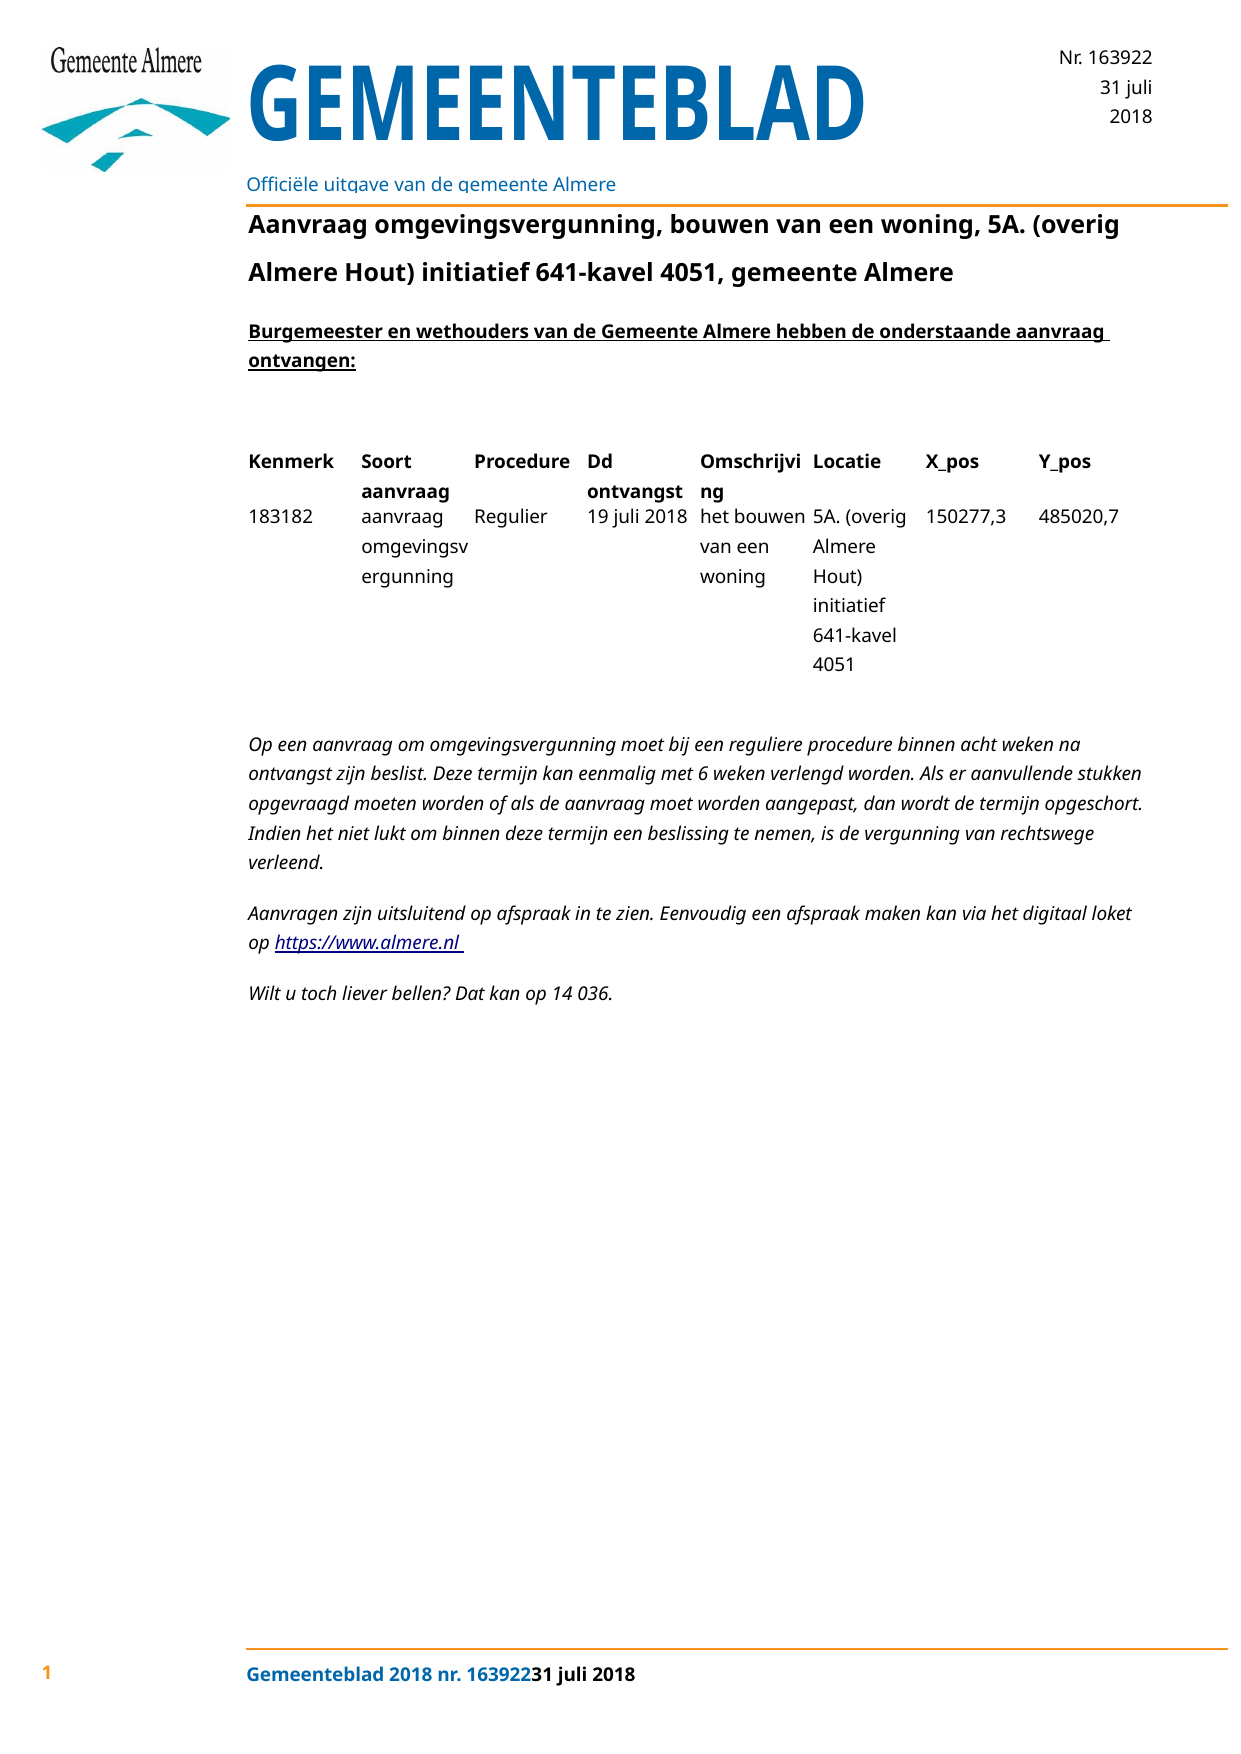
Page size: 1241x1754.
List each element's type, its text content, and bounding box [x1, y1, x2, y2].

text Burgemeester en wethouders van de Gemeente Almere hebben de onderstaande aanvraag ontvangen: [248, 318, 1152, 373]
table_cell 150277,3 [926, 504, 1038, 677]
table_header Locatie [813, 449, 926, 504]
table_cell 5A. (overig Almere Hout) initiatief 641-kavel 4051 [813, 504, 926, 677]
table_cell 183182 [248, 504, 361, 677]
text Op een aanvraag om omgevingsvergunning moet bij een reguliere procedure binnen acht weken na ontvangst zijn beslist. Deze termijn kan eenmalig met 6 weken verlengd worden. Als er aanvullende stukken opgevraagd moeten worden of als de aanvraag moet worden aangepast, dan wordt de termijn opgeschort. Indien het niet lukt om binnen deze termijn een beslissing te nemen, is de vergunning van rechtswege verleend. [248, 731, 1152, 875]
text Wilt u toch liever bellen? Dat kan op 14 036. [248, 980, 1152, 1006]
text Aanvragen zijn uitsluitend op afspraak in te zien. Eenvoudig een afspraak maken kan via het digitaal loket op https://www.almere.nl [248, 900, 1152, 955]
table_header Kenmerk [248, 449, 361, 504]
table_cell het bouwen van een woning [700, 504, 813, 677]
table_header Y_pos [1039, 449, 1152, 504]
table_header Dd ontvangst [587, 449, 700, 504]
table_header Soort aanvraag [361, 449, 474, 504]
picture [41, 47, 231, 172]
table_cell aanvraag omgevingsvergunning [361, 504, 474, 677]
table_header X_pos [926, 449, 1038, 504]
table_cell 19 juli 2018 [587, 504, 700, 677]
table_cell Regulier [474, 504, 587, 677]
text Aanvraag omgevingsvergunning, bouwen van een woning, 5A. (overig Almere Hout) initiatief 641-kavel 4051, gemeente Almere [248, 207, 1152, 288]
table_header Omschrijving [700, 449, 813, 504]
table_header Procedure [474, 449, 587, 504]
table_cell 485020,7 [1039, 504, 1152, 677]
